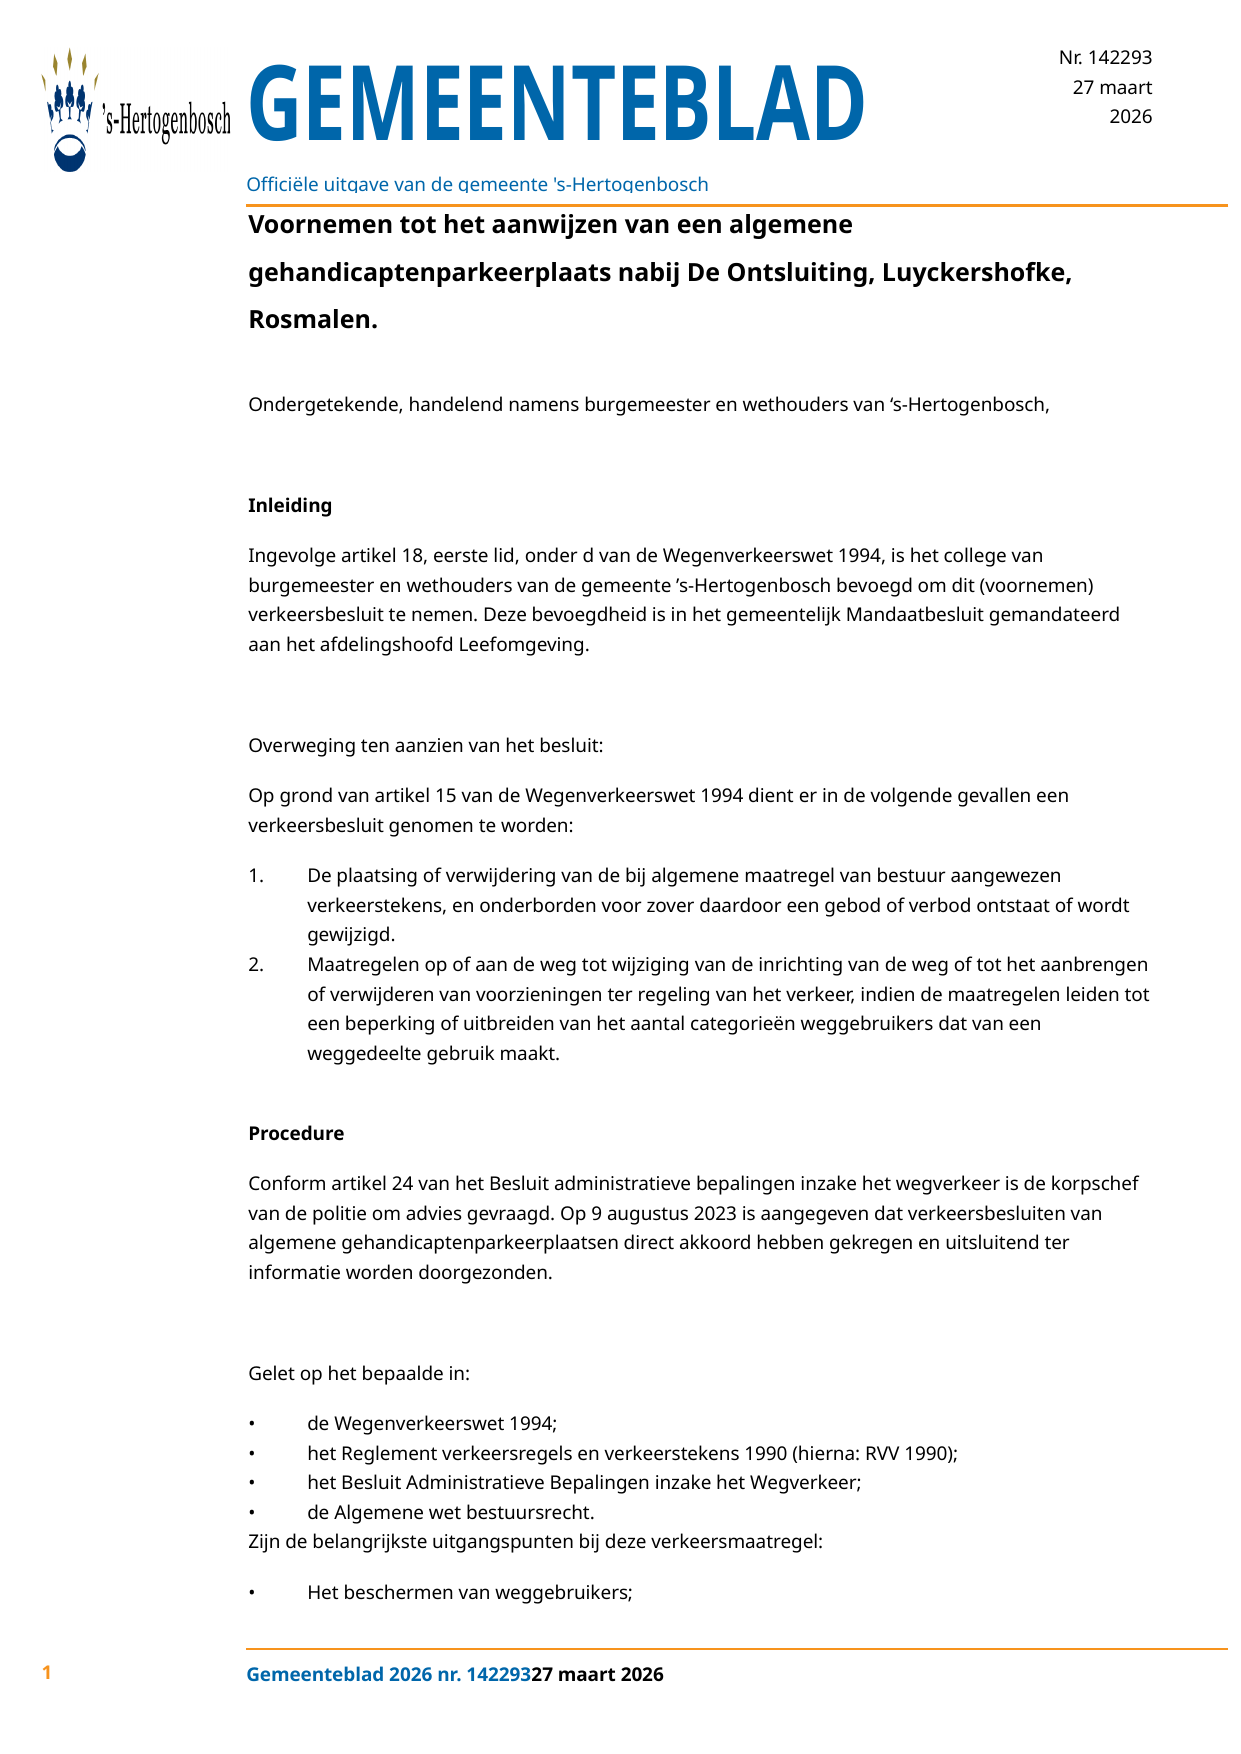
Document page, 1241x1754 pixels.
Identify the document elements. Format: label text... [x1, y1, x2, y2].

text Conform artikel 24 van het Besluit administratieve bepalingen inzake het wegverkeer is de korpschef van de politie om advies gevraagd. Op 9 augustus 2023 is aangegeven dat verkeersbesluiten van algemene gehandicaptenparkeerplaatsen direct akkoord hebben gekregen en uitsluitend ter informatie worden doorgezonden. [248, 1170, 1152, 1285]
list de Algemene wet bestuursrecht. [248, 1499, 1152, 1525]
picture [41, 47, 231, 172]
text Voornemen tot het aanwijzen van een algemene gehandicaptenparkeerplaats nabij De Ontsluiting, Luyckershofke, Rosmalen. [248, 207, 1152, 336]
text Ingevolge artikel 18, eerste lid, onder d van de Wegenverkeerswet 1994, is het college van burgemeester en wethouders van de gemeente ’s-Hertogenbosch bevoegd om dit (voornemen) verkeersbesluit te nemen. Deze bevoegdheid is in het gemeentelijk Mandaatbesluit gemandateerd aan het afdelingshoofd Leefomgeving. [248, 542, 1152, 657]
text Inleiding [248, 492, 1152, 518]
list De plaatsing of verwijdering van de bij algemene maatregel van bestuur aangewezen verkeerstekens, en onderborden voor zover daardoor een gebod of verbod ontstaat of wordt gewijzigd. [248, 862, 1152, 947]
text Zijn de belangrijkste uitgangspunten bij deze verkeersmaatregel: [248, 1529, 1152, 1554]
text Procedure [248, 1120, 1152, 1146]
text Overweging ten aanzien van het besluit: [248, 732, 1152, 758]
list het Besluit Administratieve Bepalingen inzake het Wegverkeer; [248, 1469, 1152, 1495]
text Gelet op het bepaalde in: [248, 1360, 1152, 1386]
list de Wegenverkeerswet 1994; [248, 1410, 1152, 1436]
text Op grond van artikel 15 van de Wegenverkeerswet 1994 dient er in de volgende gevallen een verkeersbesluit genomen te worden: [248, 782, 1152, 838]
list Het beschermen van weggebruikers; [248, 1579, 1152, 1605]
list het Reglement verkeersregels en verkeerstekens 1990 (hierna: RVV 1990); [248, 1440, 1152, 1466]
list Maatregelen op of aan de weg tot wijziging van de inrichting van de weg of tot het aanbrengen of verwijderen van voorzieningen ter regeling van het verkeer, indien de maatregelen leiden tot een beperking of uitbreiden van het aantal categorieën weggebruikers dat van een weggedeelte gebruik maakt. [248, 951, 1152, 1066]
text Ondergetekende, handelend namens burgemeester en wethouders van ‘s-Hertogenbosch, [248, 391, 1152, 417]
